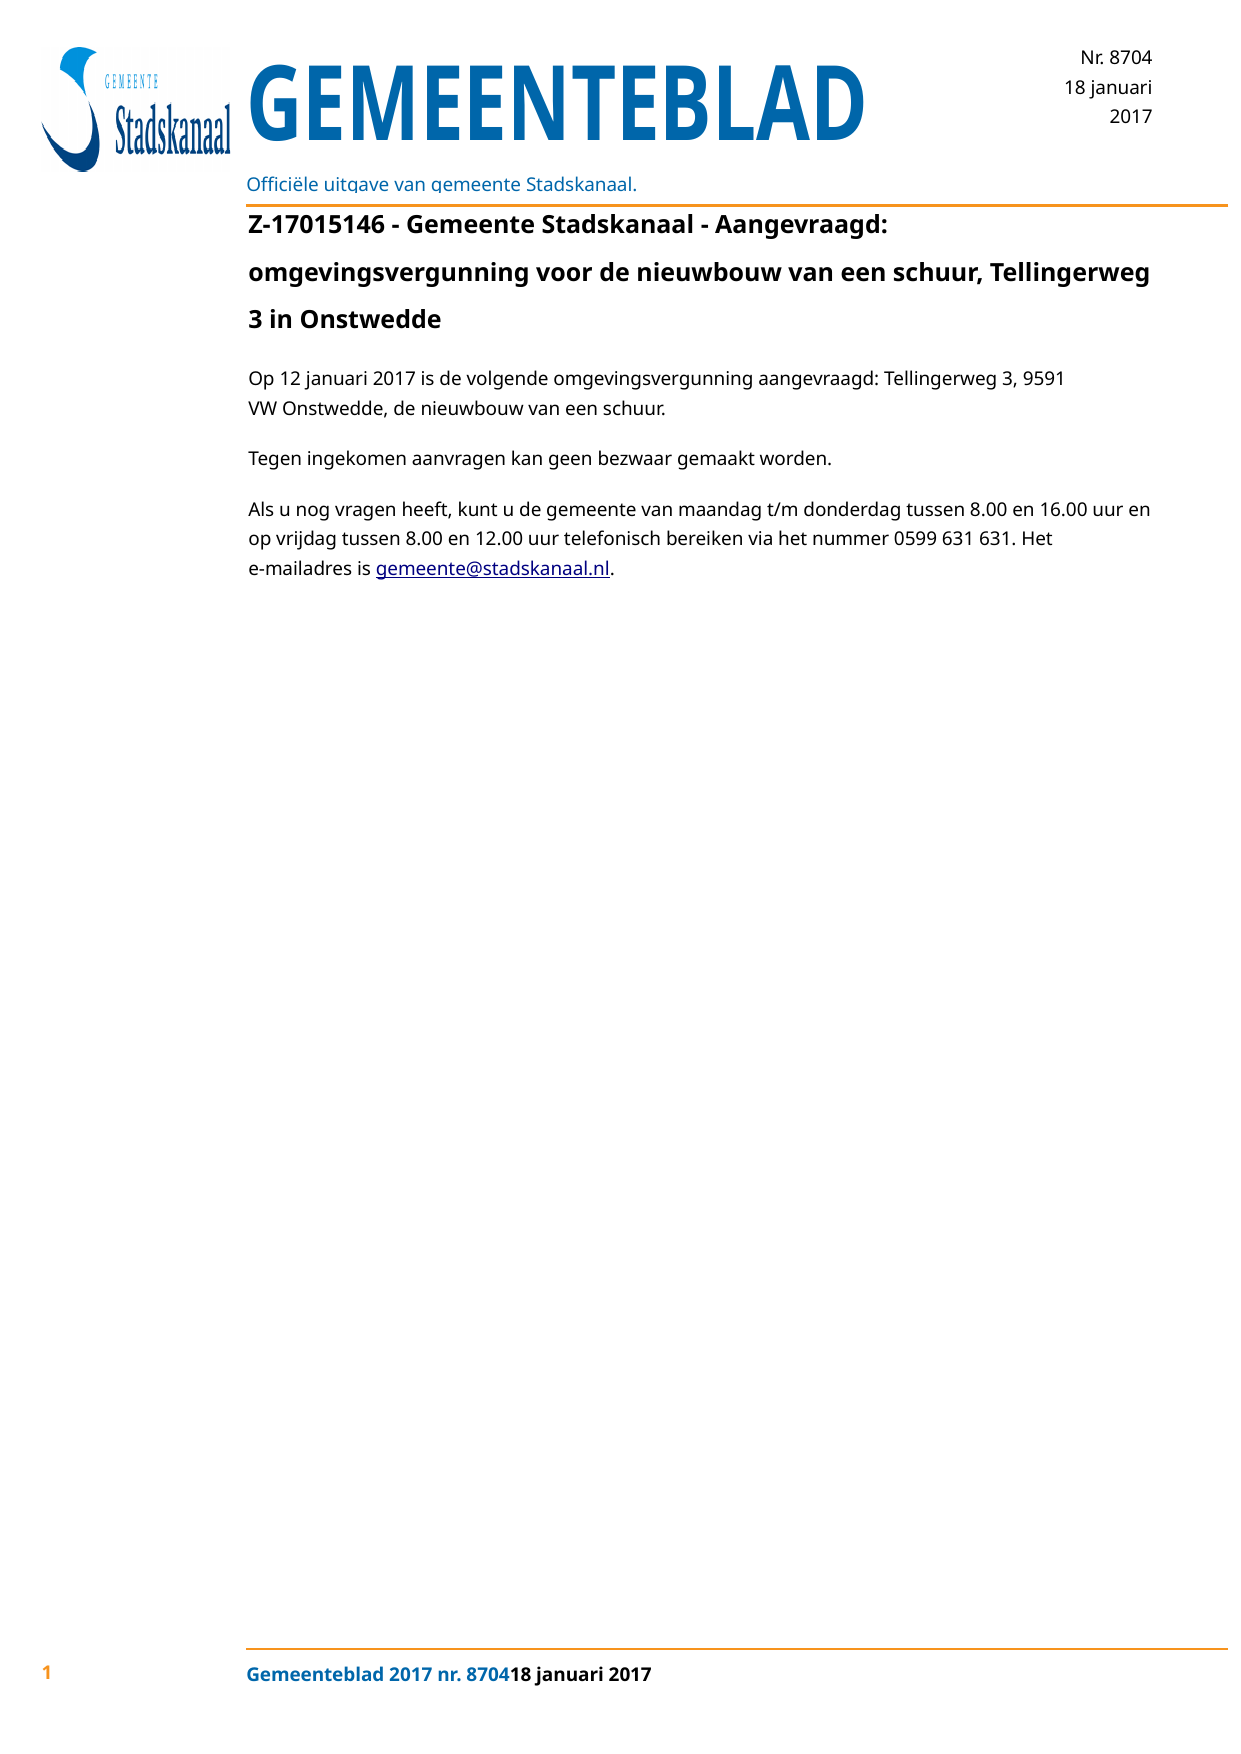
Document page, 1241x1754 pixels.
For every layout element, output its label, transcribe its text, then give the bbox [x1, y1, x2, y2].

text Op 12 januari 2017 is de volgende omgevingsvergunning aangevraagd: Tellingerweg 3, 9591 VW Onstwedde, de nieuwbouw van een schuur. [248, 366, 1152, 421]
text Tegen ingekomen aanvragen kan geen bezwaar gemaakt worden. [248, 446, 1152, 471]
text Als u nog vragen heeft, kunt u de gemeente van maandag t/m donderdag tussen 8.00 en 16.00 uur en op vrijdag tussen 8.00 en 12.00 uur telefonisch bereiken via het nummer 0599 631 631. Het e‑mailadres is gemeente@stadskanaal.nl. [248, 496, 1152, 581]
picture [41, 47, 231, 172]
text Z-17015146 - Gemeente Stadskanaal - Aangevraagd: omgevingsvergunning voor de nieuwbouw van een schuur, Tellingerweg 3 in Onstwedde [248, 207, 1152, 336]
